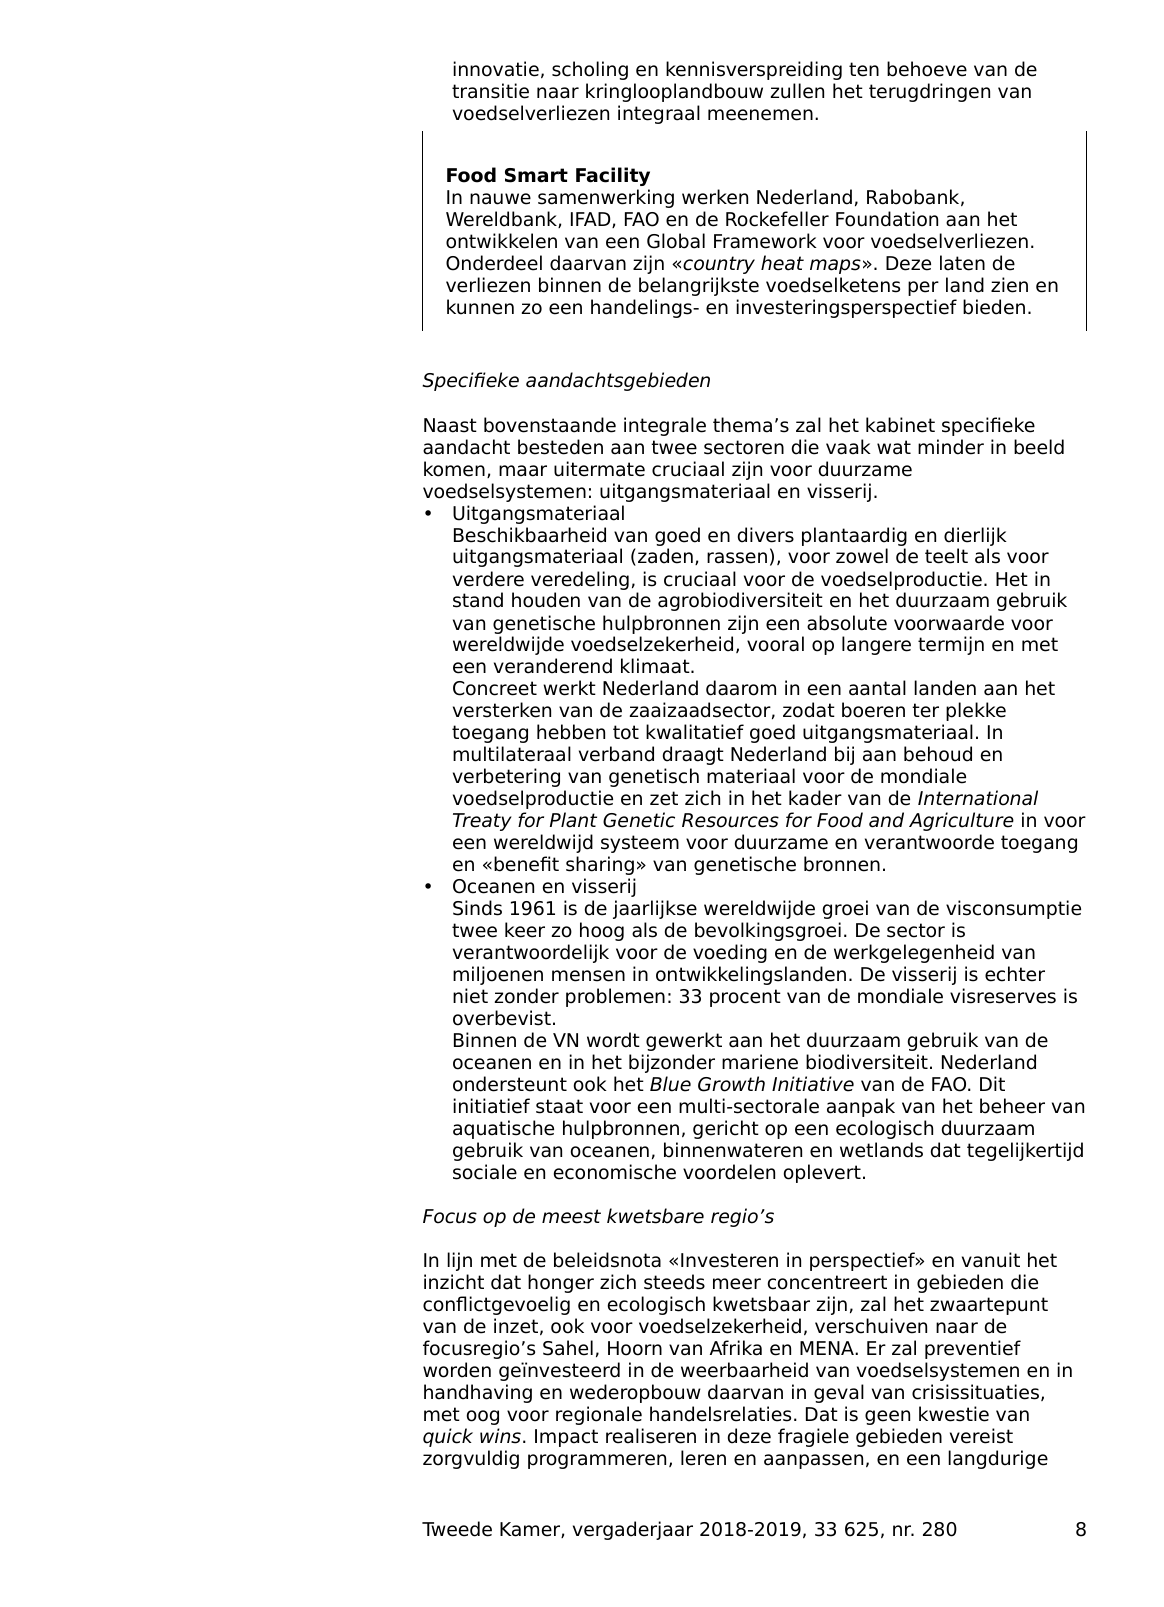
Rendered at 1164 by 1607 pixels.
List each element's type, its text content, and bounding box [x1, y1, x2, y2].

table_header Food Smart Facility In nauwe samenwerking werken Nederland, Rabobank, Wereldbank, IFAD, FAO en de Rockefeller Foundation aan het ontwikkelen van een Global Framework voor voedselverliezen. Onderdeel daarvan zijn «country heat maps». Deze laten de verliezen binnen de belangrijkste voedselketens per land zien en kunnen zo een handelings- en investeringsperspectief bieden. [423, 131, 1086, 331]
text • Oceanen en visserij [422, 876, 1087, 898]
subtitle Specifieke aandachtsgebieden [422, 370, 1087, 392]
text Sinds 1961 is de jaarlijkse wereldwijde groei van de visconsumptie twee keer zo hoog als de bevolkingsgroei. De sector is verantwoordelijk voor de voeding en de werkgelegenheid van miljoenen mensen in ontwikkelingslanden. De visserij is echter niet zonder problemen: 33 procent van de mondiale visreserves is overbevist. [452, 898, 1087, 1030]
text Beschikbaarheid van goed en divers plantaardig en dierlijk uitgangsmateriaal (zaden, rassen), voor zowel de teelt als voor verdere veredeling, is cruciaal voor de voedselproductie. Het in stand houden van de agrobiodiversiteit en het duurzaam gebruik van genetische hulpbronnen zijn een absolute voorwaarde voor wereldwijde voedselzekerheid, vooral op langere termijn en met een veranderend klimaat. [452, 524, 1087, 678]
text In lijn met de beleidsnota «Investeren in perspectief» en vanuit het inzicht dat honger zich steeds meer concentreert in gebieden die conflictgevoelig en ecologisch kwetsbaar zijn, zal het zwaartepunt van de inzet, ook voor voedselzekerheid, verschuiven naar de focusregio’s Sahel, Hoorn van Afrika en MENA. Er zal preventief worden geïnvesteerd in de weerbaarheid van voedselsystemen en in handhaving en wederopbouw daarvan in geval van crisissituaties, met oog voor regionale handelsrelaties. Dat is geen kwestie van quick wins. Impact realiseren in deze fragiele gebieden vereist zorgvuldig programmeren, leren en aanpassen, en een langdurige [422, 1250, 1087, 1470]
text Naast bovenstaande integrale thema’s zal het kabinet specifieke aandacht besteden aan twee sectoren die vaak wat minder in beeld komen, maar uitermate cruciaal zijn voor duurzame voedselsystemen: uitgangsmateriaal en visserij. [422, 414, 1087, 502]
text Binnen de VN wordt gewerkt aan het duurzaam gebruik van de oceanen en in het bijzonder mariene biodiversiteit. Nederland ondersteunt ook het Blue Growth Initiative van de FAO. Dit initiatief staat voor een multi-sectorale aanpak van het beheer van aquatische hulpbronnen, gericht op een ecologisch duurzaam gebruik van oceanen, binnenwateren en wetlands dat tegelijkertijd sociale en economische voordelen oplevert. [452, 1030, 1087, 1184]
text • Uitgangsmateriaal [422, 502, 1087, 524]
text Concreet werkt Nederland daarom in een aantal landen aan het versterken van de zaaizaadsector, zodat boeren ter plekke toegang hebben tot kwalitatief goed uitgangsmateriaal. In multilateraal verband draagt Nederland bij aan behoud en verbetering van genetisch materiaal voor de mondiale voedselproductie en zet zich in het kader van de International Treaty for Plant Genetic Resources for Food and Agriculture in voor een wereldwijd systeem voor duurzame en verantwoorde toegang en «benefit sharing» van genetische bronnen. [452, 678, 1087, 876]
text innovatie, scholing en kennisverspreiding ten behoeve van de transitie naar kringlooplandbouw zullen het terugdringen van voedselverliezen integraal meenemen. [452, 59, 1087, 125]
subtitle Focus op de meest kwetsbare regio’s [422, 1206, 1087, 1228]
